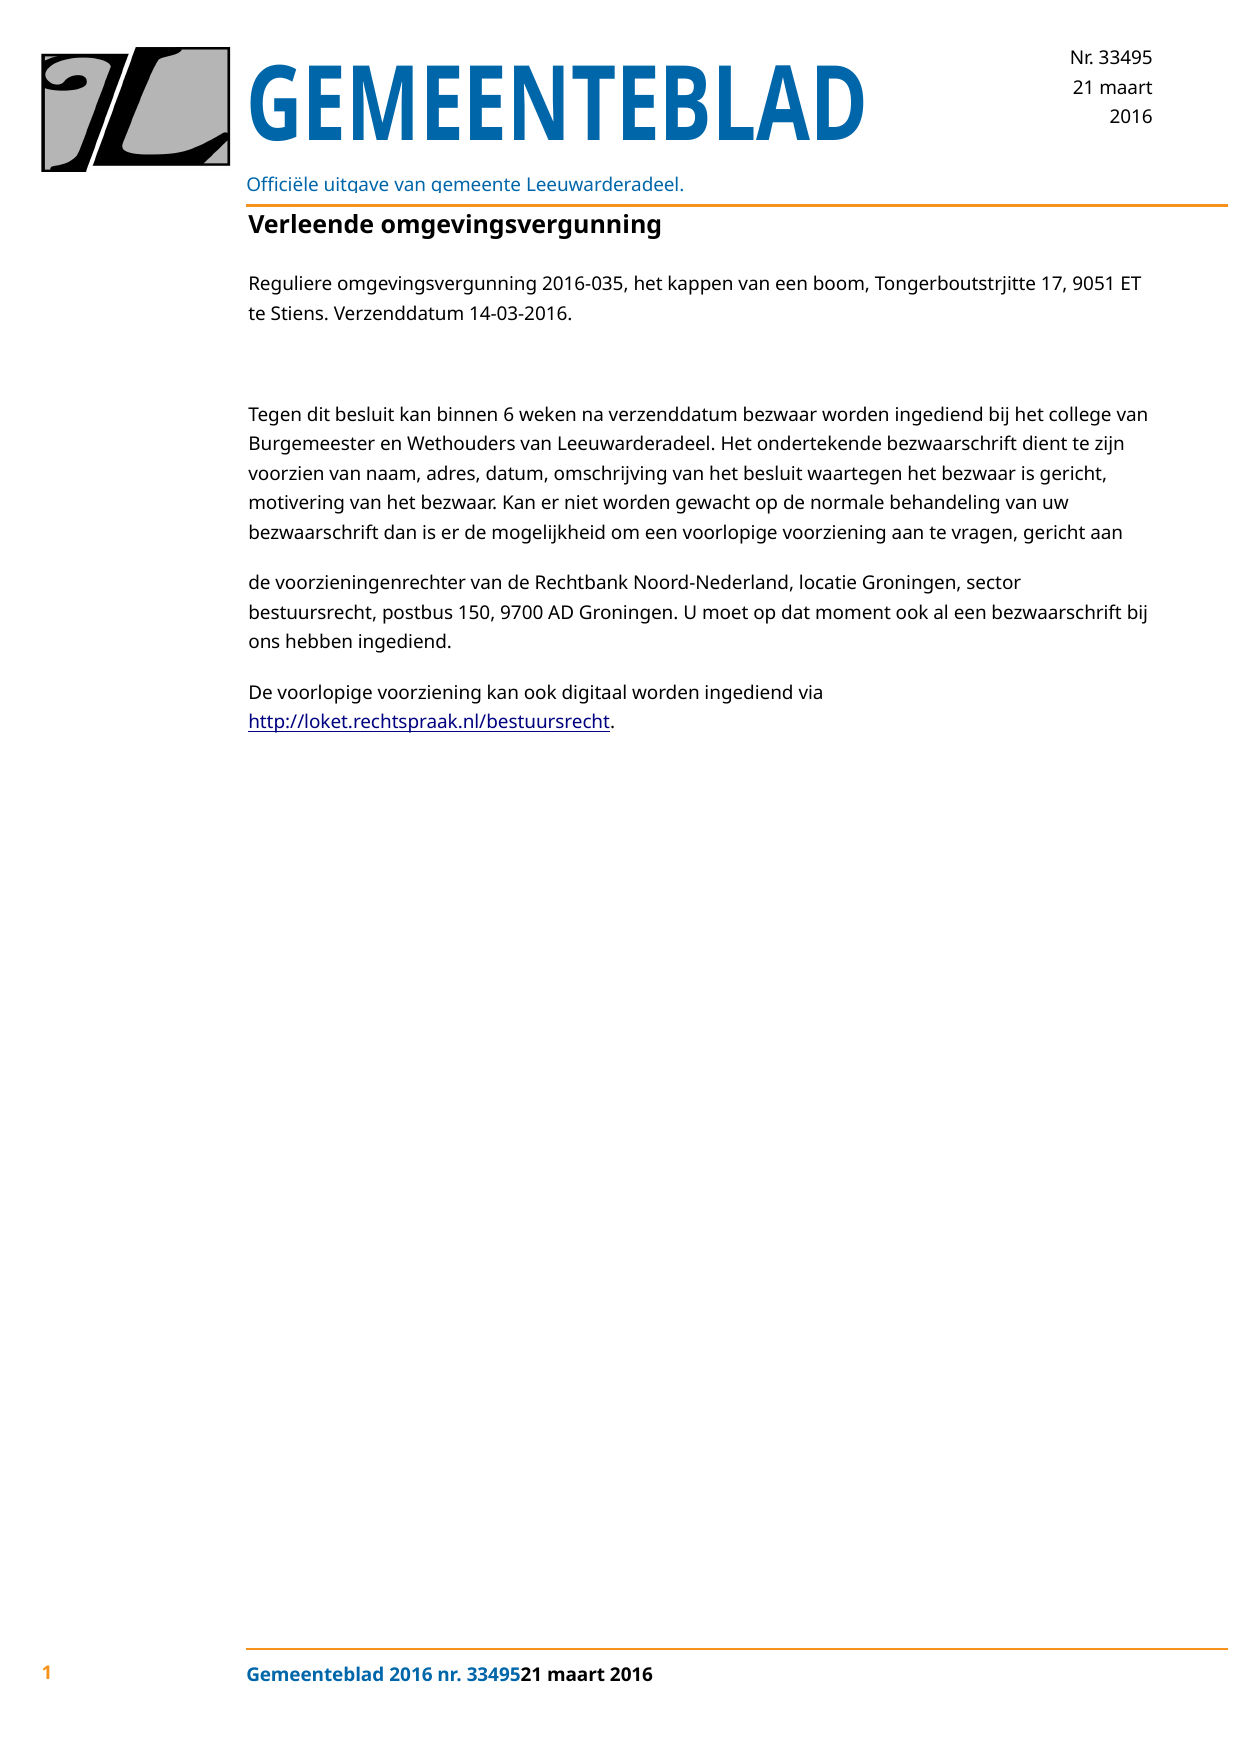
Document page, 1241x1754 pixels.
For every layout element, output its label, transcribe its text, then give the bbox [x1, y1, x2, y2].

text Verleende omgevingsvergunning [248, 207, 1152, 241]
text Tegen dit besluit kan binnen 6 weken na verzenddatum bezwaar worden ingediend bij het college van Burgemeester en Wethouders van Leeuwarderadeel. Het ondertekende bezwaarschrift dient te zijn voorzien van naam, adres, datum, omschrijving van het besluit waartegen het bezwaar is gericht, motivering van het bezwaar. Kan er niet worden gewacht op de normale behandeling van uw bezwaarschrift dan is er de mogelijkheid om een voorlopige voorziening aan te vragen, gericht aan [248, 401, 1152, 545]
text Reguliere omgevingsvergunning 2016-035, het kappen van een boom, Tongerboutstrjitte 17, 9051 ET te Stiens. Verzenddatum 14-03-2016. [248, 270, 1152, 326]
text De voorlopige voorziening kan ook digitaal worden ingediend via http://loket.rechtspraak.nl/bestuursrecht. [248, 679, 1152, 734]
picture [41, 47, 231, 172]
text de voorzieningenrechter van de Rechtbank Noord-Nederland, locatie Groningen, sector bestuursrecht, postbus 150, 9700 AD Groningen. U moet op dat moment ook al een bezwaarschrift bij ons hebben ingediend. [248, 569, 1152, 654]
